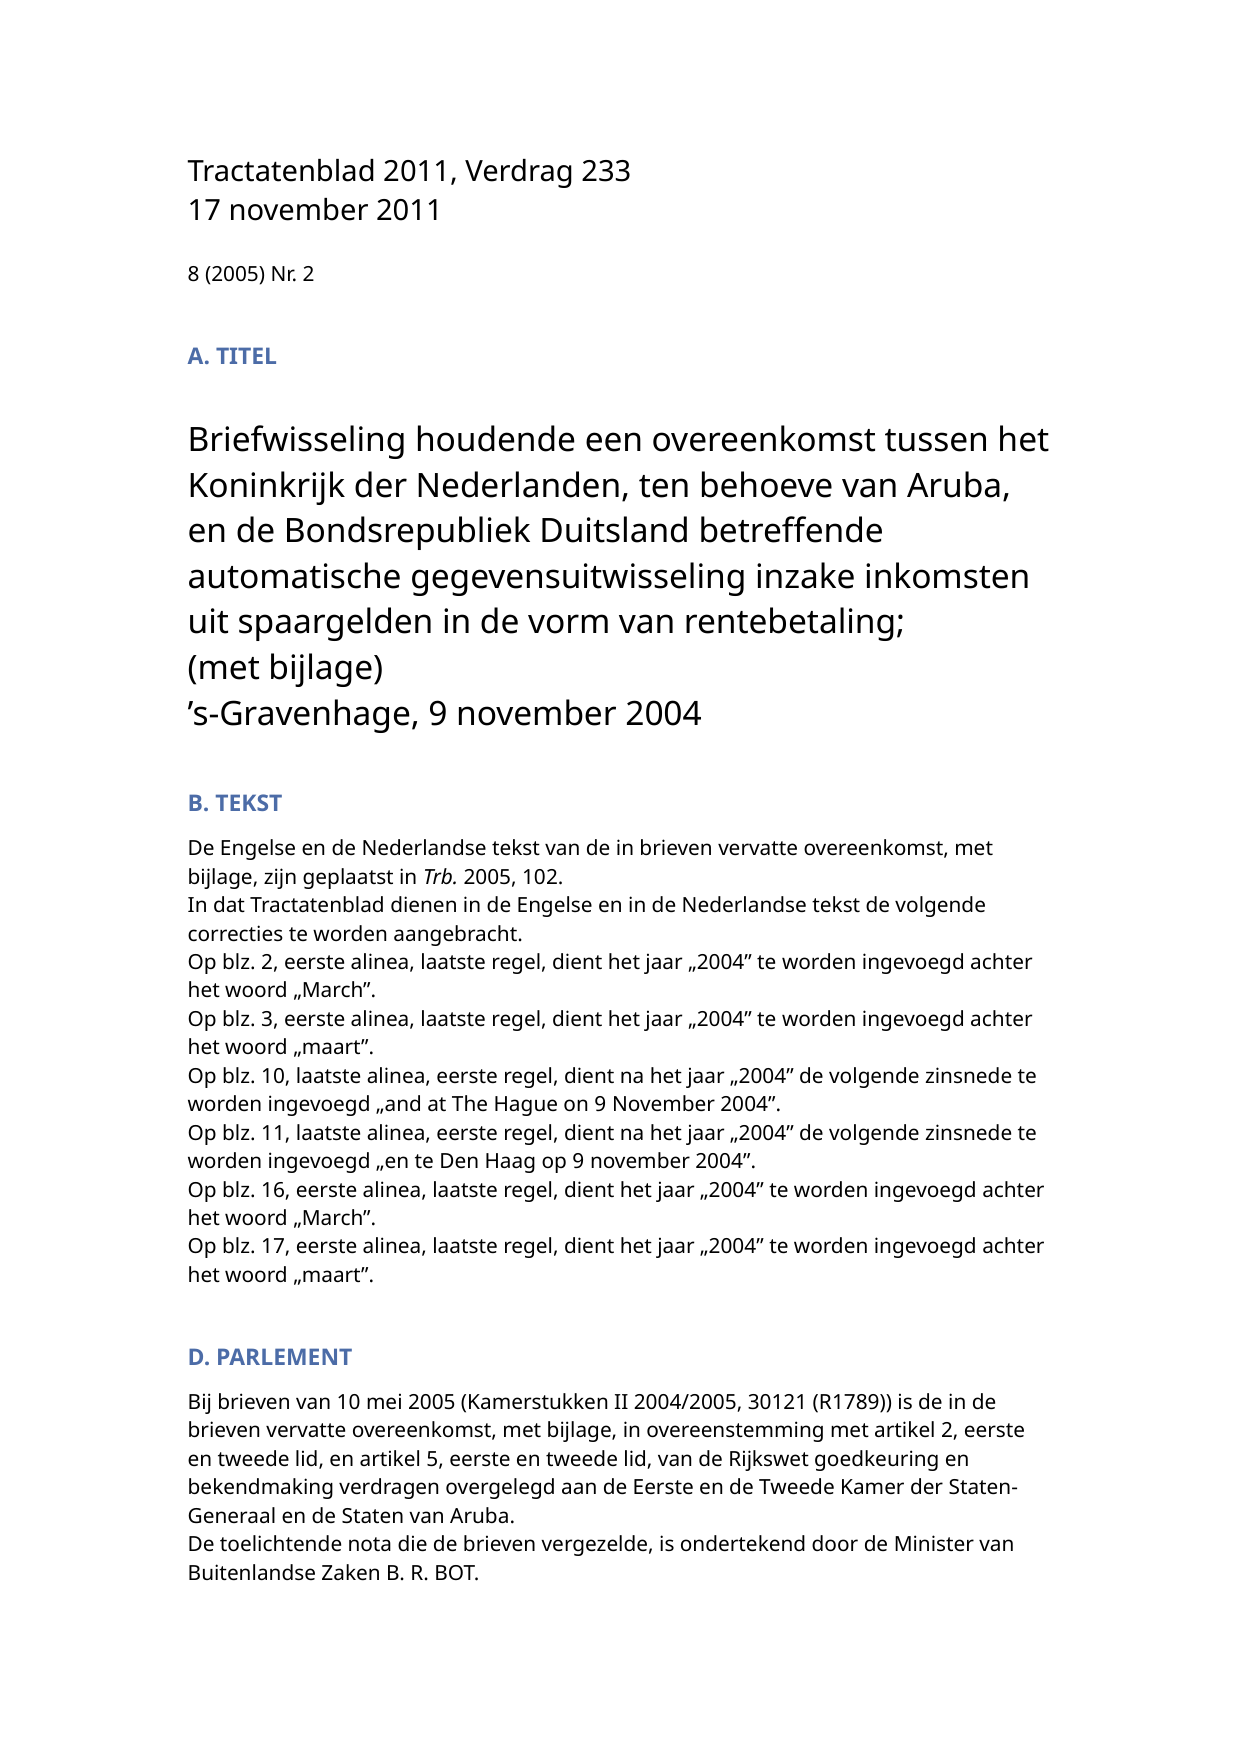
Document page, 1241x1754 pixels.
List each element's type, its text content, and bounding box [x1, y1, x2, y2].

text Tractatenblad 2011, Verdrag 233 [187, 150, 1053, 190]
text De toelichtende nota die de brieven vergezelde, is ondertekend door de Minister van Buitenlandse Zaken B. R. BOT. [187, 1529, 1053, 1586]
text In dat Tractatenblad dienen in de Engelse en in de Nederlandse tekst de volgende correcties te worden aangebracht. [187, 890, 1053, 947]
text Bij brieven van 10 mei 2005 (Kamerstukken II 2004/2005, 30121 (R1789)) is de in de brieven vervatte overeenkomst, met bijlage, in overeenstemming met artikel 2, eerste en tweede lid, en artikel 5, eerste en tweede lid, van de Rijkswet goedkeuring en bekendmaking verdragen overgelegd aan de Eerste en de Tweede Kamer der Staten-Generaal en de Staten van Aruba. [187, 1387, 1053, 1529]
text ’s-Gravenhage, 9 november 2004 [187, 689, 1053, 735]
text 17 november 2011 [187, 190, 1053, 229]
subtitle D. PARLEMENT [187, 1341, 1053, 1372]
text Op blz. 17, eerste alinea, laatste regel, dient het jaar „2004” te worden ingevoegd achter het woord „maart”. [187, 1232, 1053, 1288]
text Op blz. 3, eerste alinea, laatste regel, dient het jaar „2004” te worden ingevoegd achter het woord „maart”. [187, 1004, 1053, 1061]
text Op blz. 16, eerste alinea, laatste regel, dient het jaar „2004” te worden ingevoegd achter het woord „March”. [187, 1175, 1053, 1232]
text Op blz. 10, laatste alinea, eerste regel, dient na het jaar „2004” de volgende zinsnede te worden ingevoegd „and at The Hague on 9 November 2004”. [187, 1061, 1053, 1118]
text Op blz. 2, eerste alinea, laatste regel, dient het jaar „2004” te worden ingevoegd achter het woord „March”. [187, 947, 1053, 1004]
text Op blz. 11, laatste alinea, eerste regel, dient na het jaar „2004” de volgende zinsnede te worden ingevoegd „en te Den Haag op 9 november 2004”. [187, 1118, 1053, 1175]
subtitle A. TITEL [187, 340, 1053, 371]
text 8 (2005) Nr. 2 [187, 259, 1053, 287]
subtitle B. TEKST [187, 787, 1053, 818]
text De Engelse en de Nederlandse tekst van de in brieven vervatte overeenkomst, met bijlage, zijn geplaatst in Trb. 2005, 102. [187, 833, 1053, 890]
text (met bijlage) [187, 644, 1053, 689]
text Briefwisseling houdende een overeenkomst tussen het Koninkrijk der Nederlanden, ten behoeve van Aruba, en de Bondsrepubliek Duitsland betreffende automatische gegevensuitwisseling inzake inkomsten uit spaargelden in de vorm van rentebetaling; [187, 416, 1053, 644]
